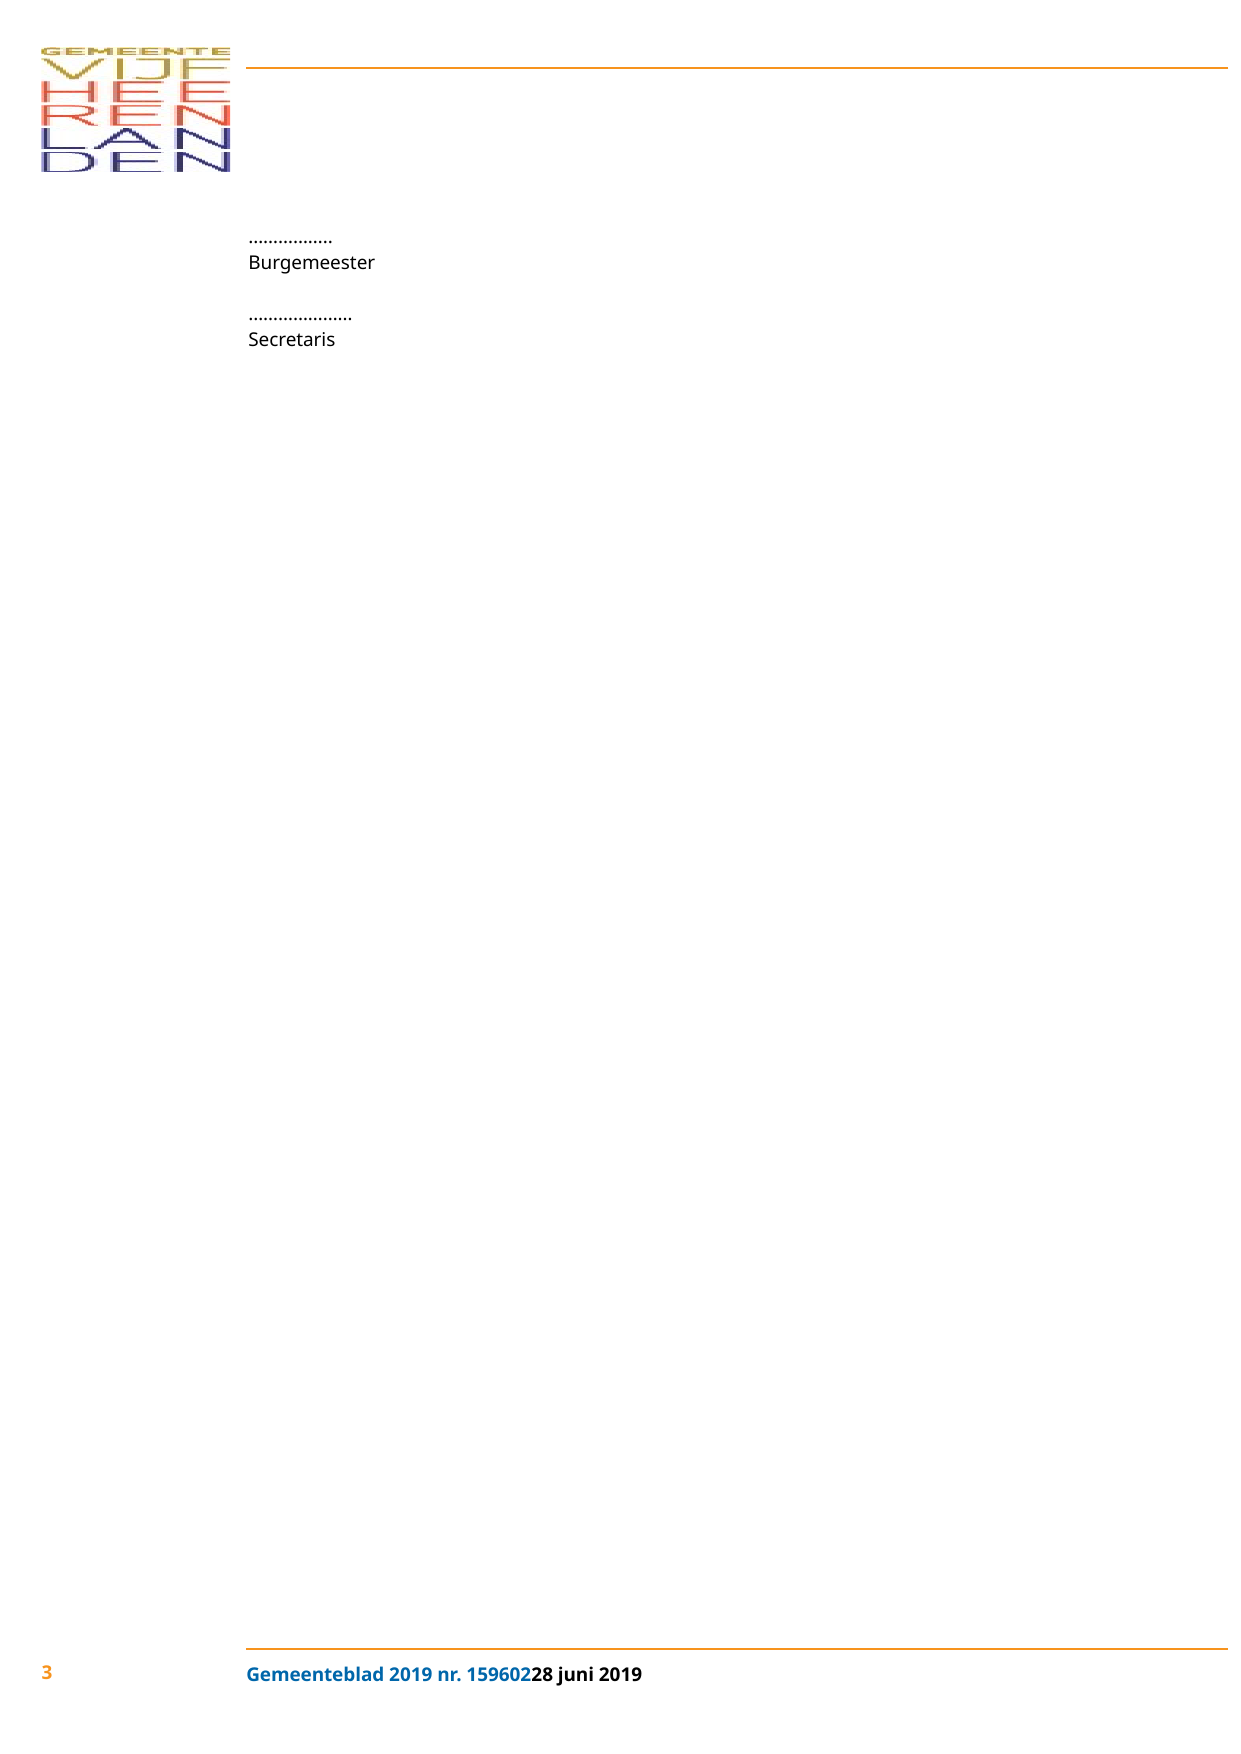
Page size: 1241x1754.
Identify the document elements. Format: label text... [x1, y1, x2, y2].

text Secretaris [248, 326, 1152, 352]
picture [41, 47, 231, 172]
text …………….. [248, 223, 1152, 249]
text ………………… [248, 301, 1152, 326]
text Burgemeester [248, 249, 1152, 275]
